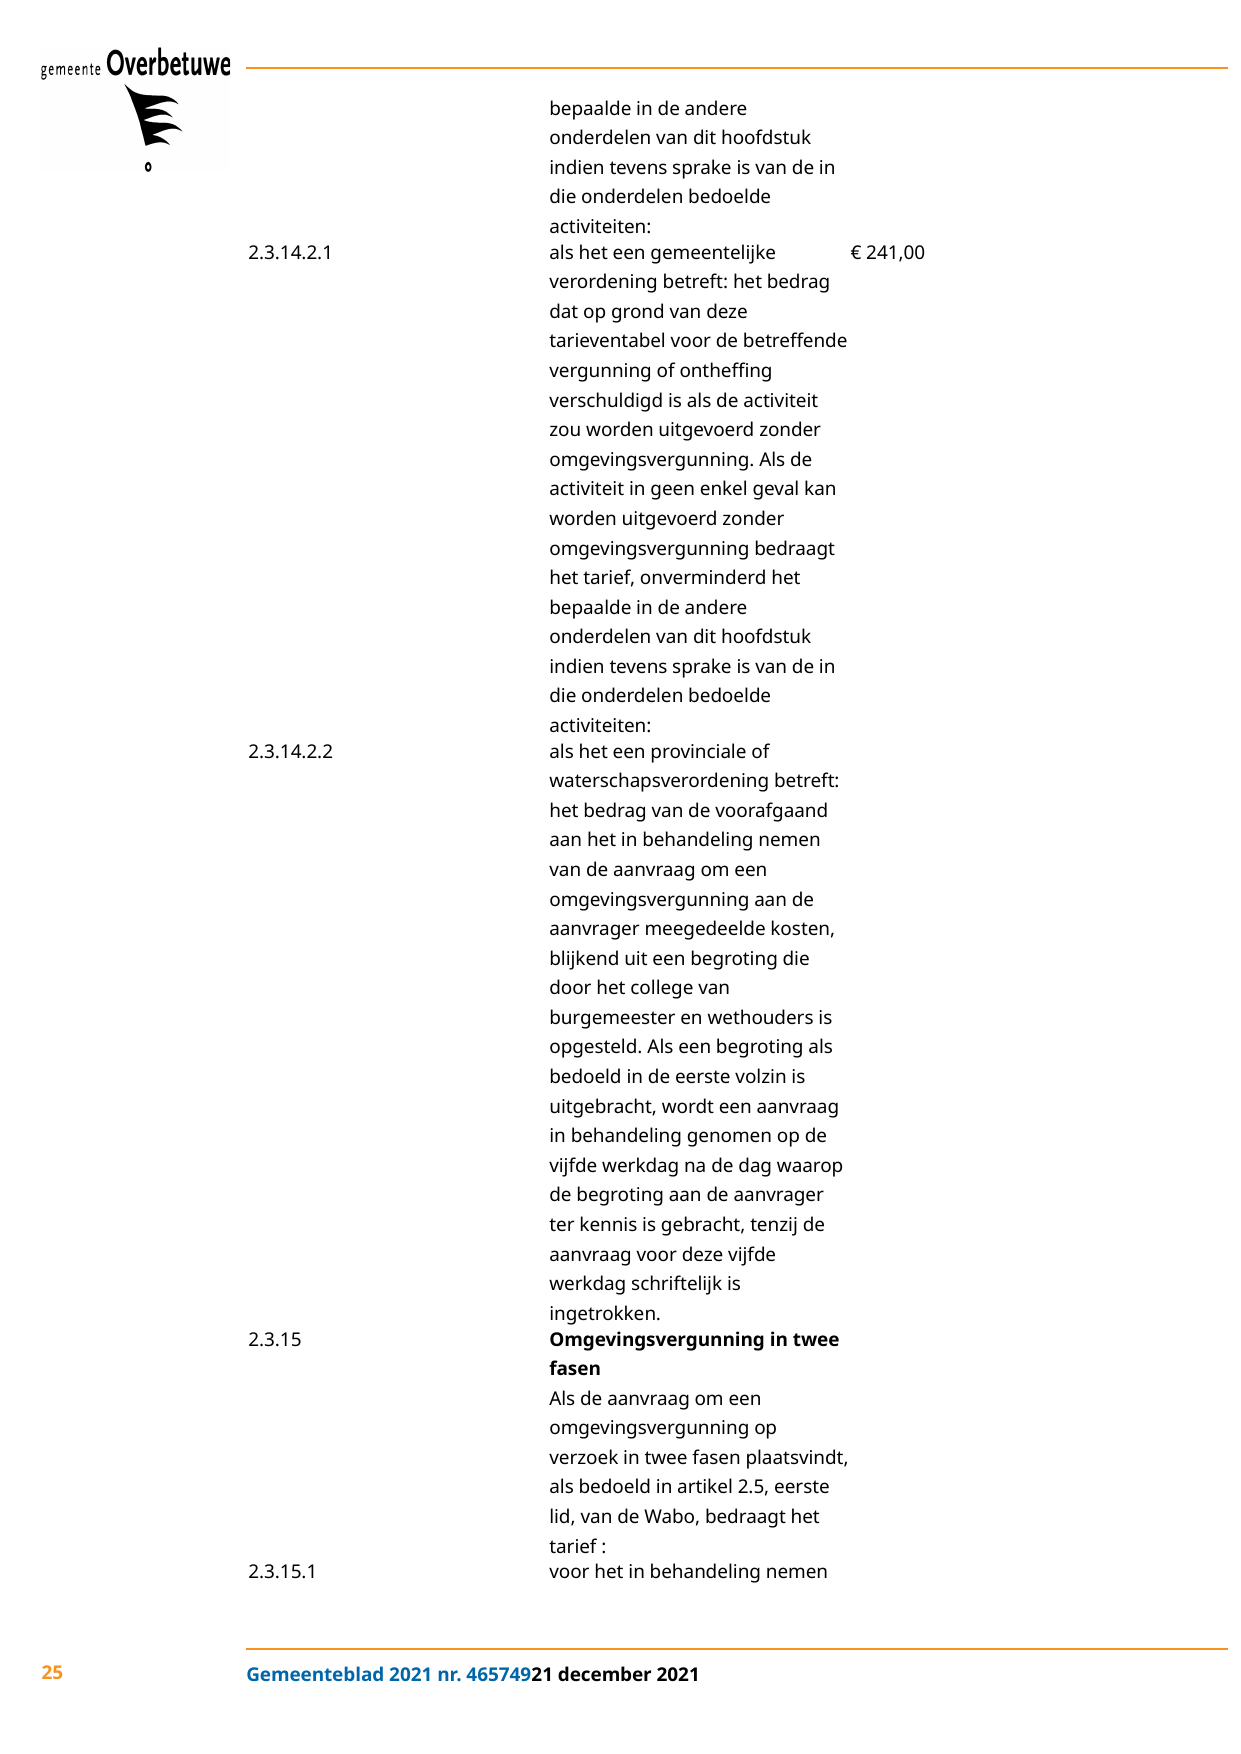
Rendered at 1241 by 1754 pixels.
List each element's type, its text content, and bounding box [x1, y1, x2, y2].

table_cell als het een gemeentelijke verordening betreft: het bedrag dat op grond van deze tarieventabel voor de betreffende vergunning of ontheffing verschuldigd is als de activiteit zou worden uitgevoerd zonder omgevingsvergunning. Als de activiteit in geen enkel geval kan worden uitgevoerd zonder omgevingsvergunning bedraagt het tarief, onverminderd het bepaalde in de andere onderdelen van dit hoofdstuk indien tevens sprake is van de in die onderdelen bedoelde activiteiten: [549, 239, 850, 738]
table_cell 2.3.15 [248, 1326, 549, 1558]
table_cell bepaalde in de andere onderdelen van dit hoofdstuk indien tevens sprake is van de in die onderdelen bedoelde activiteiten: [549, 95, 850, 239]
picture [41, 47, 231, 172]
table_cell als het een provinciale of waterschapsverordening betreft: het bedrag van de voorafgaand aan het in behandeling nemen van de aanvraag om een omgevingsvergunning aan de aanvrager meegedeelde kosten, blijkend uit een begroting die door het college van burgemeester en wethouders is opgesteld. Als een begroting als bedoeld in de eerste volzin is uitgebracht, wordt een aanvraag in behandeling genomen op de vijfde werkdag na de dag waarop de begroting aan de aanvrager ter kennis is gebracht, tenzij de aanvraag voor deze vijfde werkdag schriftelijk is ingetrokken. [549, 738, 850, 1326]
table_cell 2.3.14.2.2 [248, 738, 549, 1326]
table_cell [850, 1326, 1152, 1558]
table_cell € 241,00 [850, 239, 1152, 738]
table_cell [248, 95, 549, 239]
table_cell Omgevingsvergunning in twee fasen Als de aanvraag om een omgevingsvergunning op verzoek in twee fasen plaatsvindt, als bedoeld in artikel 2.5, eerste lid, van de Wabo, bedraagt het tarief : [549, 1326, 850, 1558]
table_cell [850, 738, 1152, 1326]
table_cell 2.3.14.2.1 [248, 239, 549, 738]
table_cell 2.3.15.1 [248, 1559, 549, 1584]
table_cell [850, 95, 1152, 239]
table_cell voor het in behandeling nemen [549, 1559, 850, 1584]
table_cell [850, 1559, 1152, 1584]
